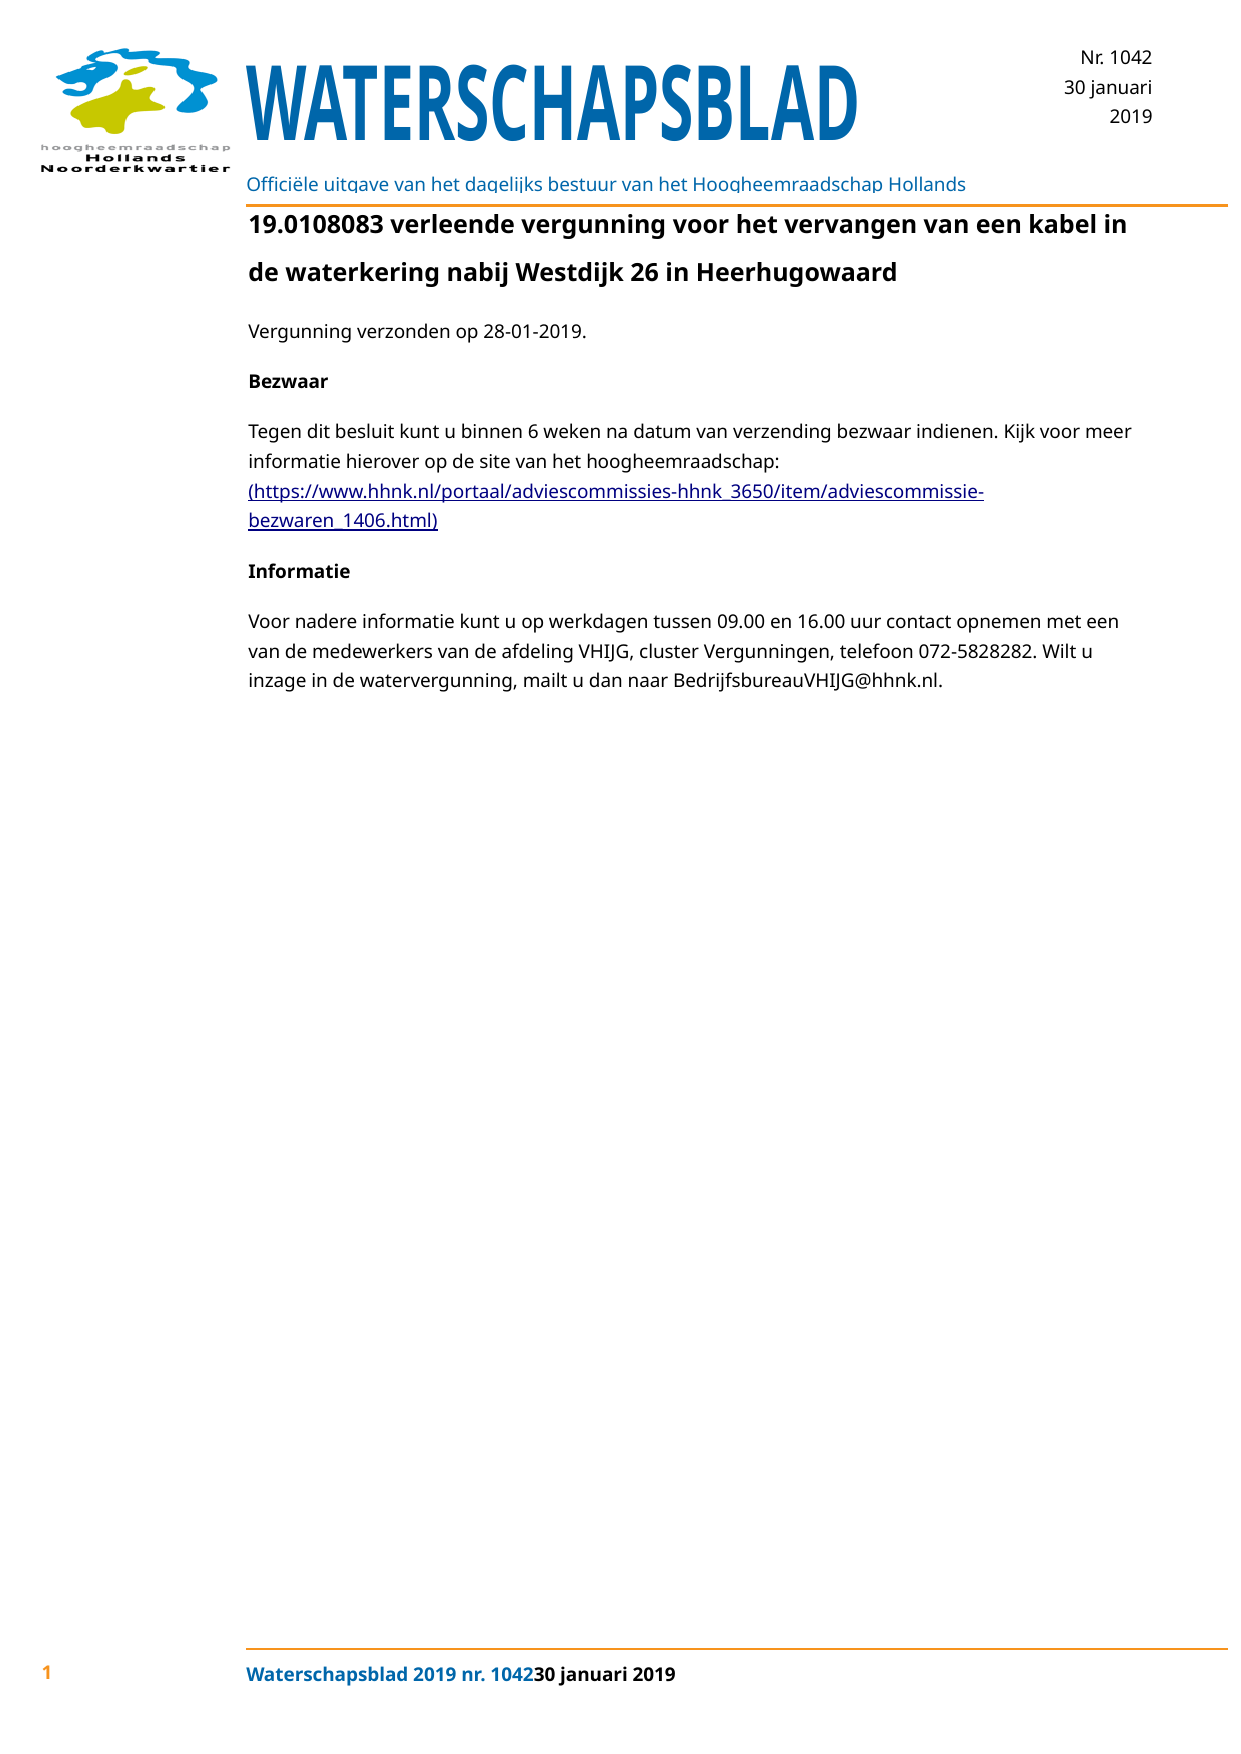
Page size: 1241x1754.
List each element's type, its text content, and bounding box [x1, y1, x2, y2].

picture [41, 47, 231, 172]
text Tegen dit besluit kunt u binnen 6 weken na datum van verzending bezwaar indienen. Kijk voor meer informatie hierover op de site van het hoogheemraadschap: (https://www.hhnk.nl/portaal/adviescommissies-hhnk_3650/item/adviescommissie-bezwaren_1406.html) [248, 419, 1152, 533]
text Vergunning verzonden op 28-01-2019. [248, 318, 1152, 344]
text Bezwaar [248, 368, 1152, 394]
text 19.0108083 verleende vergunning voor het vervangen van een kabel in de waterkering nabij Westdijk 26 in Heerhugowaard [248, 207, 1152, 288]
text Informatie [248, 558, 1152, 584]
text Voor nadere informatie kunt u op werkdagen tussen 09.00 en 16.00 uur contact opnemen met een van de medewerkers van de afdeling VHIJG, cluster Vergunningen, telefoon 072-5828282. Wilt u inzage in de watervergunning, mailt u dan naar BedrijfsbureauVHIJG@hhnk.nl. [248, 608, 1152, 693]
